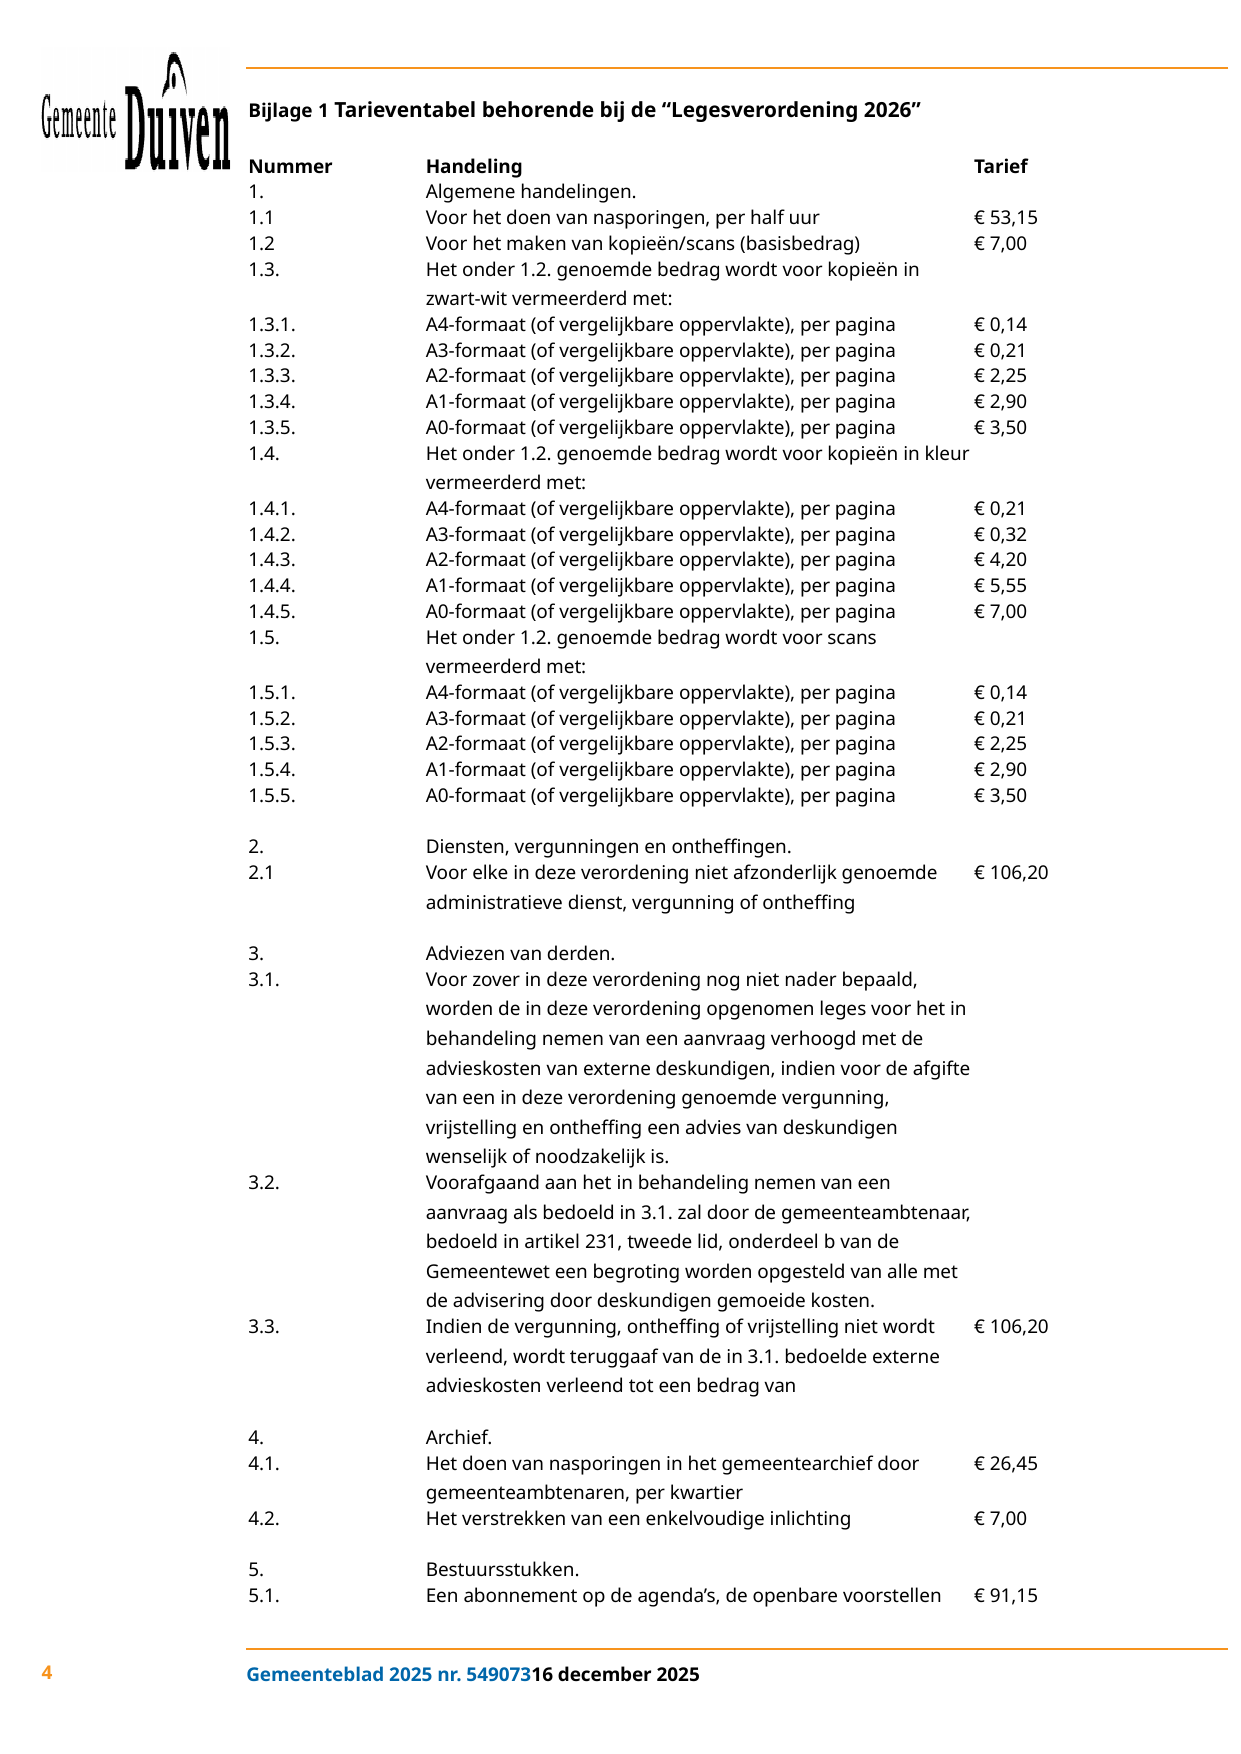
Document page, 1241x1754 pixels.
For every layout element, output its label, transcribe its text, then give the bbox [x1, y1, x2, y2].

table_cell [974, 915, 1152, 940]
table_cell A0-formaat (of vergelijkbare oppervlakte), per pagina [426, 782, 974, 808]
table_cell 4.1. [248, 1450, 426, 1505]
table_cell 1.5.2. [248, 705, 426, 731]
table_cell [974, 256, 1152, 311]
table_cell A4-formaat (of vergelijkbare oppervlakte), per pagina [426, 495, 974, 521]
table_header Tarief [974, 153, 1152, 179]
table_cell Het onder 1.2. genoemde bedrag wordt voor kopieën in kleur vermeerderd met: [426, 440, 974, 495]
table_cell 2. [248, 834, 426, 859]
table_cell € 0,21 [974, 495, 1152, 521]
table_cell Voor het maken van kopieën/scans (basisbedrag) [426, 230, 974, 256]
table_cell € 0,32 [974, 521, 1152, 547]
table_cell € 7,00 [974, 230, 1152, 256]
table_cell [974, 1556, 1152, 1582]
table_cell Het verstrekken van een enkelvoudige inlichting [426, 1505, 974, 1531]
table_cell 1.4. [248, 440, 426, 495]
table_cell € 0,21 [974, 705, 1152, 731]
table_cell Het onder 1.2. genoemde bedrag wordt voor kopieën in zwart-wit vermeerderd met: [426, 256, 974, 311]
table_cell 1.3.2. [248, 337, 426, 363]
table_cell A3-formaat (of vergelijkbare oppervlakte), per pagina [426, 337, 974, 363]
table_cell 4. [248, 1424, 426, 1450]
table_cell A4-formaat (of vergelijkbare oppervlakte), per pagina [426, 311, 974, 337]
table_cell 3. [248, 940, 426, 966]
table_cell A4-formaat (of vergelijkbare oppervlakte), per pagina [426, 679, 974, 705]
table_cell [974, 808, 1152, 833]
table_cell € 7,00 [974, 598, 1152, 624]
table_cell € 53,15 [974, 205, 1152, 230]
table_cell A2-formaat (of vergelijkbare oppervlakte), per pagina [426, 363, 974, 388]
table_cell [974, 966, 1152, 1169]
table_cell 1.1 [248, 205, 426, 230]
table_cell [974, 834, 1152, 859]
table_cell A1-formaat (of vergelijkbare oppervlakte), per pagina [426, 756, 974, 782]
table_cell 1.5.5. [248, 782, 426, 808]
table_cell € 5,55 [974, 573, 1152, 598]
table_cell 1.4.1. [248, 495, 426, 521]
table_cell Indien de vergunning, ontheffing of vrijstelling niet wordt verleend, wordt teruggaaf van de in 3.1. bedoelde externe advieskosten verleend tot een bedrag van [426, 1313, 974, 1398]
table_cell [426, 1531, 974, 1556]
table_header Handeling [426, 153, 974, 179]
table_cell € 2,90 [974, 756, 1152, 782]
table_cell 1.3.5. [248, 414, 426, 440]
table_cell A1-formaat (of vergelijkbare oppervlakte), per pagina [426, 573, 974, 598]
table_cell [974, 624, 1152, 679]
table_cell [974, 1424, 1152, 1450]
table_cell [248, 1398, 426, 1424]
table_cell [974, 179, 1152, 204]
table_cell Het doen van nasporingen in het gemeentearchief door gemeenteambtenaren, per kwartier [426, 1450, 974, 1505]
table_cell 1.5.4. [248, 756, 426, 782]
table_cell 5.1. [248, 1582, 426, 1608]
table_cell Voor elke in deze verordening niet afzonderlijk genoemde administratieve dienst, vergunning of ontheffing [426, 859, 974, 914]
table_cell A1-formaat (of vergelijkbare oppervlakte), per pagina [426, 389, 974, 414]
table_cell [248, 808, 426, 833]
table_cell € 3,50 [974, 782, 1152, 808]
table_cell € 2,25 [974, 363, 1152, 388]
table_cell 3.3. [248, 1313, 426, 1398]
table_cell [974, 940, 1152, 966]
table_cell 3.1. [248, 966, 426, 1169]
table_cell € 0,21 [974, 337, 1152, 363]
table_cell A2-formaat (of vergelijkbare oppervlakte), per pagina [426, 731, 974, 756]
table_header Nummer [248, 153, 426, 179]
table_cell 1.3. [248, 256, 426, 311]
table_cell [974, 440, 1152, 495]
table_cell Algemene handelingen. [426, 179, 974, 204]
table_cell 1.4.2. [248, 521, 426, 547]
table_cell Diensten, vergunningen en ontheffingen. [426, 834, 974, 859]
table_cell 1. [248, 179, 426, 204]
table_cell Voorafgaand aan het in behandeling nemen van een aanvraag als bedoeld in 3.1. zal door de gemeenteambtenaar, bedoeld in artikel 231, tweede lid, onderdeel b van de Gemeentewet een begroting worden opgesteld van alle met de advisering door deskundigen gemoeide kosten. [426, 1169, 974, 1313]
table_cell [248, 1531, 426, 1556]
table_cell 1.4.5. [248, 598, 426, 624]
table_cell [974, 1531, 1152, 1556]
table_cell 5. [248, 1556, 426, 1582]
table_cell € 4,20 [974, 547, 1152, 572]
table_cell A0-formaat (of vergelijkbare oppervlakte), per pagina [426, 598, 974, 624]
table_cell A0-formaat (of vergelijkbare oppervlakte), per pagina [426, 414, 974, 440]
table_cell 1.3.3. [248, 363, 426, 388]
table_cell € 26,45 [974, 1450, 1152, 1505]
table_cell 1.4.3. [248, 547, 426, 572]
table_cell 1.5.3. [248, 731, 426, 756]
table_cell Bestuursstukken. [426, 1556, 974, 1582]
table_cell 1.3.1. [248, 311, 426, 337]
table_cell [426, 1398, 974, 1424]
table_cell € 2,90 [974, 389, 1152, 414]
table_cell 1.2 [248, 230, 426, 256]
table_cell A2-formaat (of vergelijkbare oppervlakte), per pagina [426, 547, 974, 572]
table_cell € 106,20 [974, 1313, 1152, 1398]
table_cell 4.2. [248, 1505, 426, 1531]
table_cell € 7,00 [974, 1505, 1152, 1531]
table_cell € 106,20 [974, 859, 1152, 914]
text Bijlage 1 Tarieventabel behorende bij de “Legesverordening 2026” [248, 95, 1152, 123]
table_cell A3-formaat (of vergelijkbare oppervlakte), per pagina [426, 705, 974, 731]
table_cell Voor het doen van nasporingen, per half uur [426, 205, 974, 230]
table_cell Het onder 1.2. genoemde bedrag wordt voor scans vermeerderd met: [426, 624, 974, 679]
table_cell 1.3.4. [248, 389, 426, 414]
table_cell € 3,50 [974, 414, 1152, 440]
table_cell Archief. [426, 1424, 974, 1450]
table_cell 1.5. [248, 624, 426, 679]
table_cell € 91,15 [974, 1582, 1152, 1608]
table_cell Voor zover in deze verordening nog niet nader bepaald, worden de in deze verordening opgenomen leges voor het in behandeling nemen van een aanvraag verhoogd met de advieskosten van externe deskundigen, indien voor de afgifte van een in deze verordening genoemde vergunning, vrijstelling en ontheffing een advies van deskundigen wenselijk of noodzakelijk is. [426, 966, 974, 1169]
table_cell Adviezen van derden. [426, 940, 974, 966]
table_cell 1.4.4. [248, 573, 426, 598]
table_cell [426, 915, 974, 940]
table_cell 1.5.1. [248, 679, 426, 705]
table_cell € 2,25 [974, 731, 1152, 756]
table_cell A3-formaat (of vergelijkbare oppervlakte), per pagina [426, 521, 974, 547]
table_cell [974, 1169, 1152, 1313]
table_cell [248, 915, 426, 940]
table_cell 3.2. [248, 1169, 426, 1313]
table_cell [974, 1398, 1152, 1424]
table_cell [426, 808, 974, 833]
picture [41, 47, 231, 172]
table_cell € 0,14 [974, 311, 1152, 337]
table_cell 2.1 [248, 859, 426, 914]
table_cell Een abonnement op de agenda’s, de openbare voorstellen [426, 1582, 974, 1608]
table_cell € 0,14 [974, 679, 1152, 705]
